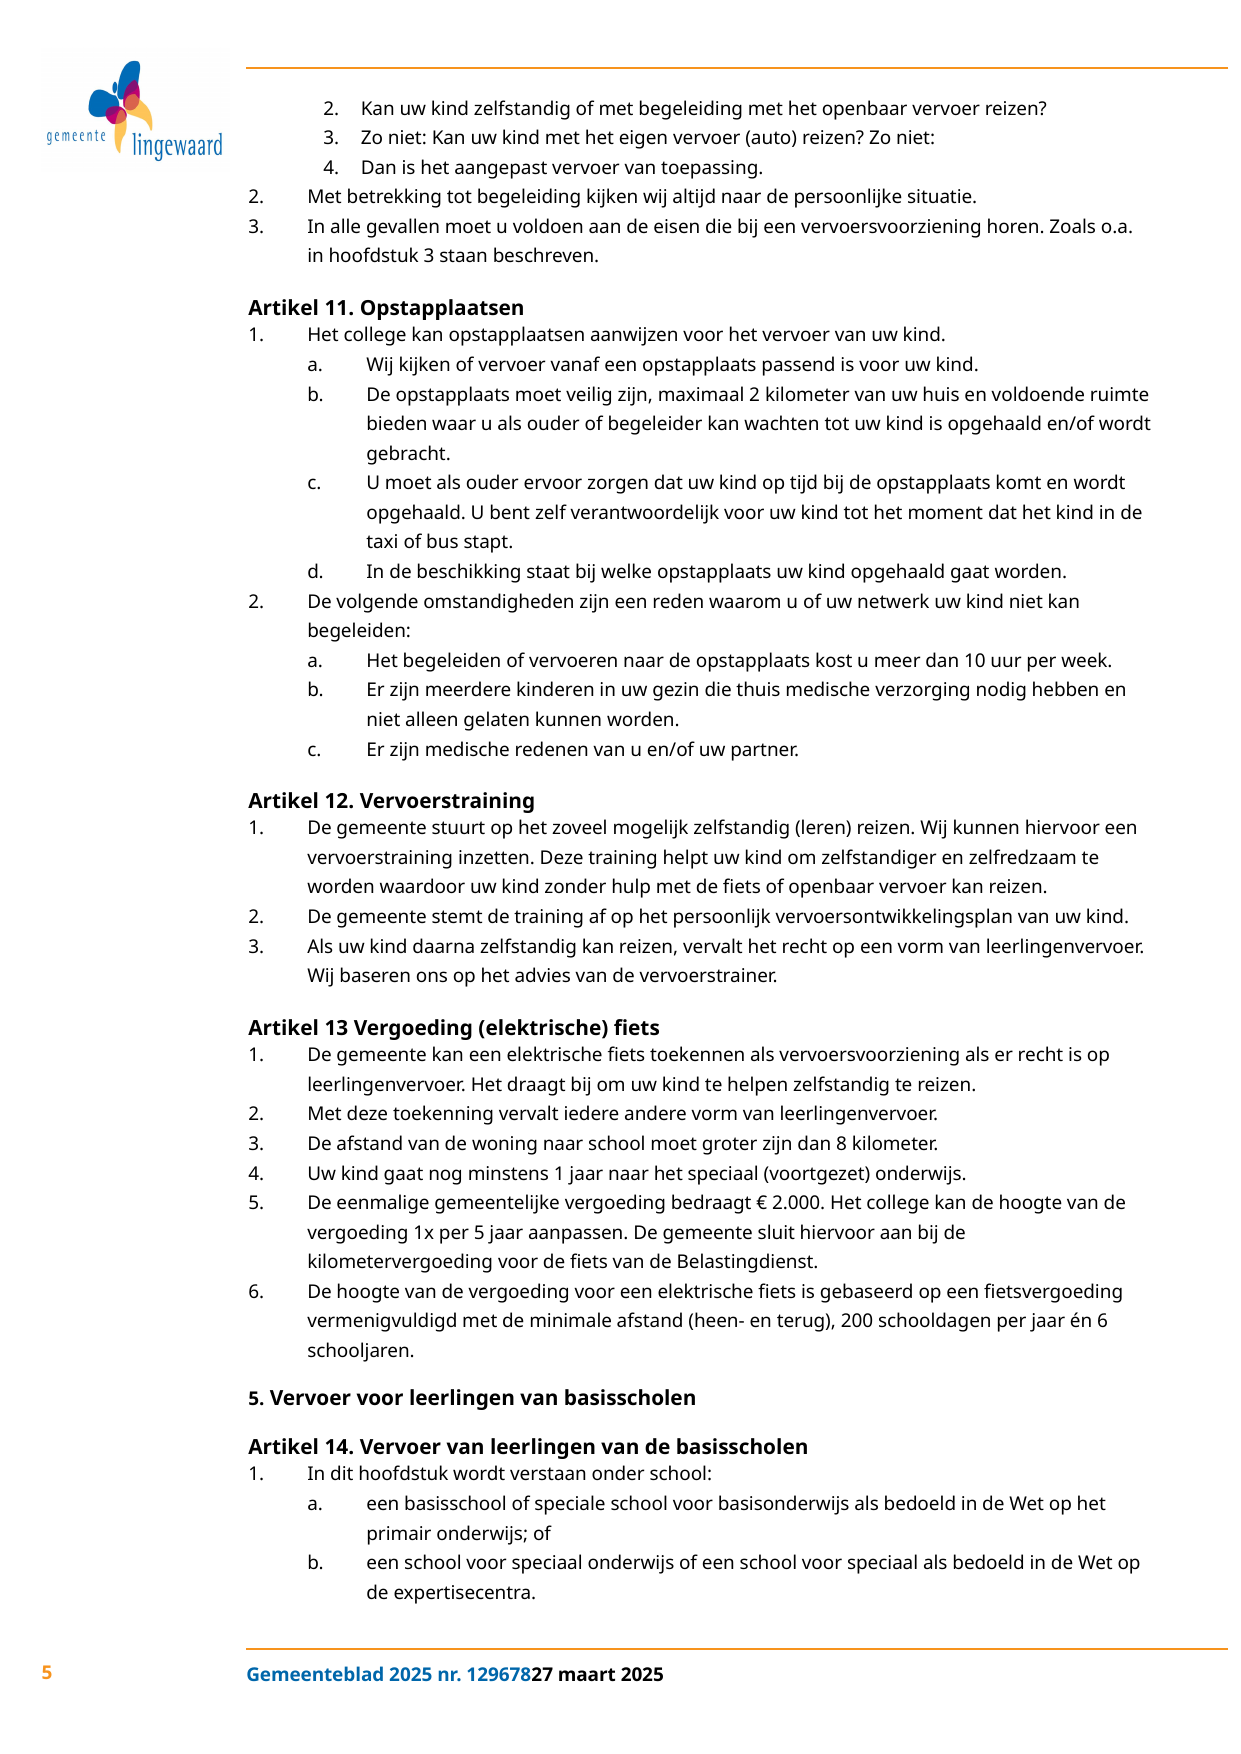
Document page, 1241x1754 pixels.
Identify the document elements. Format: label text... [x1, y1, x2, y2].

text Artikel 11. Opstapplaatsen [248, 293, 1152, 322]
list De hoogte van de vergoeding voor een elektrische fiets is gebaseerd op een fietsvergoeding vermenigvuldigd met de minimale afstand (heen- en terug), 200 schooldagen per jaar én 6 schooljaren. [248, 1278, 1152, 1363]
list De gemeente stuurt op het zoveel mogelijk zelfstandig (leren) reizen. Wij kunnen hiervoor een vervoerstraining inzetten. Deze training helpt uw kind om zelfstandiger en zelfredzaam te worden waardoor uw kind zonder hulp met de fiets of openbaar vervoer kan reizen. [248, 814, 1152, 899]
list De afstand van de woning naar school moet groter zijn dan 8 kilometer. [248, 1130, 1152, 1156]
list Met betrekking tot begeleiding kijken wij altijd naar de persoonlijke situatie. [248, 183, 1152, 209]
text 5. Vervoer voor leerlingen van basisscholen [248, 1383, 1152, 1411]
list Er zijn medische redenen van u en/of uw partner. [307, 736, 1152, 761]
list U moet als ouder ervoor zorgen dat uw kind op tijd bij de opstapplaats komt en wordt opgehaald. U bent zelf verantwoordelijk voor uw kind tot het moment dat het kind in de taxi of bus stapt. [307, 469, 1152, 554]
list De opstapplaats moet veilig zijn, maximaal 2 kilometer van uw huis en voldoende ruimte bieden waar u als ouder of begeleider kan wachten tot uw kind is opgehaald en/of wordt gebracht. [307, 381, 1152, 466]
list De gemeente kan een elektrische fiets toekennen als vervoersvoorziening als er recht is op leerlingenvervoer. Het draagt bij om uw kind te helpen zelfstandig te reizen. [248, 1041, 1152, 1097]
list Als uw kind daarna zelfstandig kan reizen, vervalt het recht op een vorm van leerlingenvervoer. Wij baseren ons op het advies van de vervoerstrainer. [248, 933, 1152, 988]
list Zo niet: Kan uw kind met het eigen vervoer (auto) reizen? Zo niet: [323, 124, 1152, 150]
list Wij kijken of vervoer vanaf een opstapplaats passend is voor uw kind. [307, 351, 1152, 377]
list Met deze toekenning vervalt iedere andere vorm van leerlingenvervoer. [248, 1101, 1152, 1126]
list Het college kan opstapplaatsen aanwijzen voor het vervoer van uw kind. [248, 322, 1152, 347]
list De gemeente stemt de training af op het persoonlijk vervoersontwikkelingsplan van uw kind. [248, 903, 1152, 929]
picture [41, 47, 231, 172]
list De eenmalige gemeentelijke vergoeding bedraagt € 2.000. Het college kan de hoogte van de vergoeding 1x per 5 jaar aanpassen. De gemeente sluit hiervoor aan bij de kilometervergoeding voor de fiets van de Belastingdienst. [248, 1189, 1152, 1274]
text Artikel 12. Vervoerstraining [248, 786, 1152, 814]
list In alle gevallen moet u voldoen aan de eisen die bij een vervoersvoorziening horen. Zoals o.a. in hoofdstuk 3 staan beschreven. [248, 213, 1152, 268]
list In de beschikking staat bij welke opstapplaats uw kind opgehaald gaat worden. [307, 558, 1152, 584]
list een basisschool of speciale school voor basisonderwijs als bedoeld in de Wet op het primair onderwijs; of [307, 1490, 1152, 1545]
list Het begeleiden of vervoeren naar de opstapplaats kost u meer dan 10 uur per week. [307, 647, 1152, 673]
list Kan uw kind zelfstandig of met begeleiding met het openbaar vervoer reizen? [323, 95, 1152, 121]
text Artikel 13 Vergoeding (elektrische) fiets [248, 1013, 1152, 1041]
list Er zijn meerdere kinderen in uw gezin die thuis medische verzorging nodig hebben en niet alleen gelaten kunnen worden. [307, 677, 1152, 732]
text Artikel 14. Vervoer van leerlingen van de basisscholen [248, 1432, 1152, 1461]
list een school voor speciaal onderwijs of een school voor speciaal als bedoeld in de Wet op de expertisecentra. [307, 1549, 1152, 1604]
list Uw kind gaat nog minstens 1 jaar naar het speciaal (voortgezet) onderwijs. [248, 1160, 1152, 1185]
list De volgende omstandigheden zijn een reden waarom u of uw netwerk uw kind niet kan begeleiden: [248, 588, 1152, 643]
list Dan is het aangepast vervoer van toepassing. [323, 154, 1152, 180]
list In dit hoofdstuk wordt verstaan onder school: [248, 1461, 1152, 1486]
